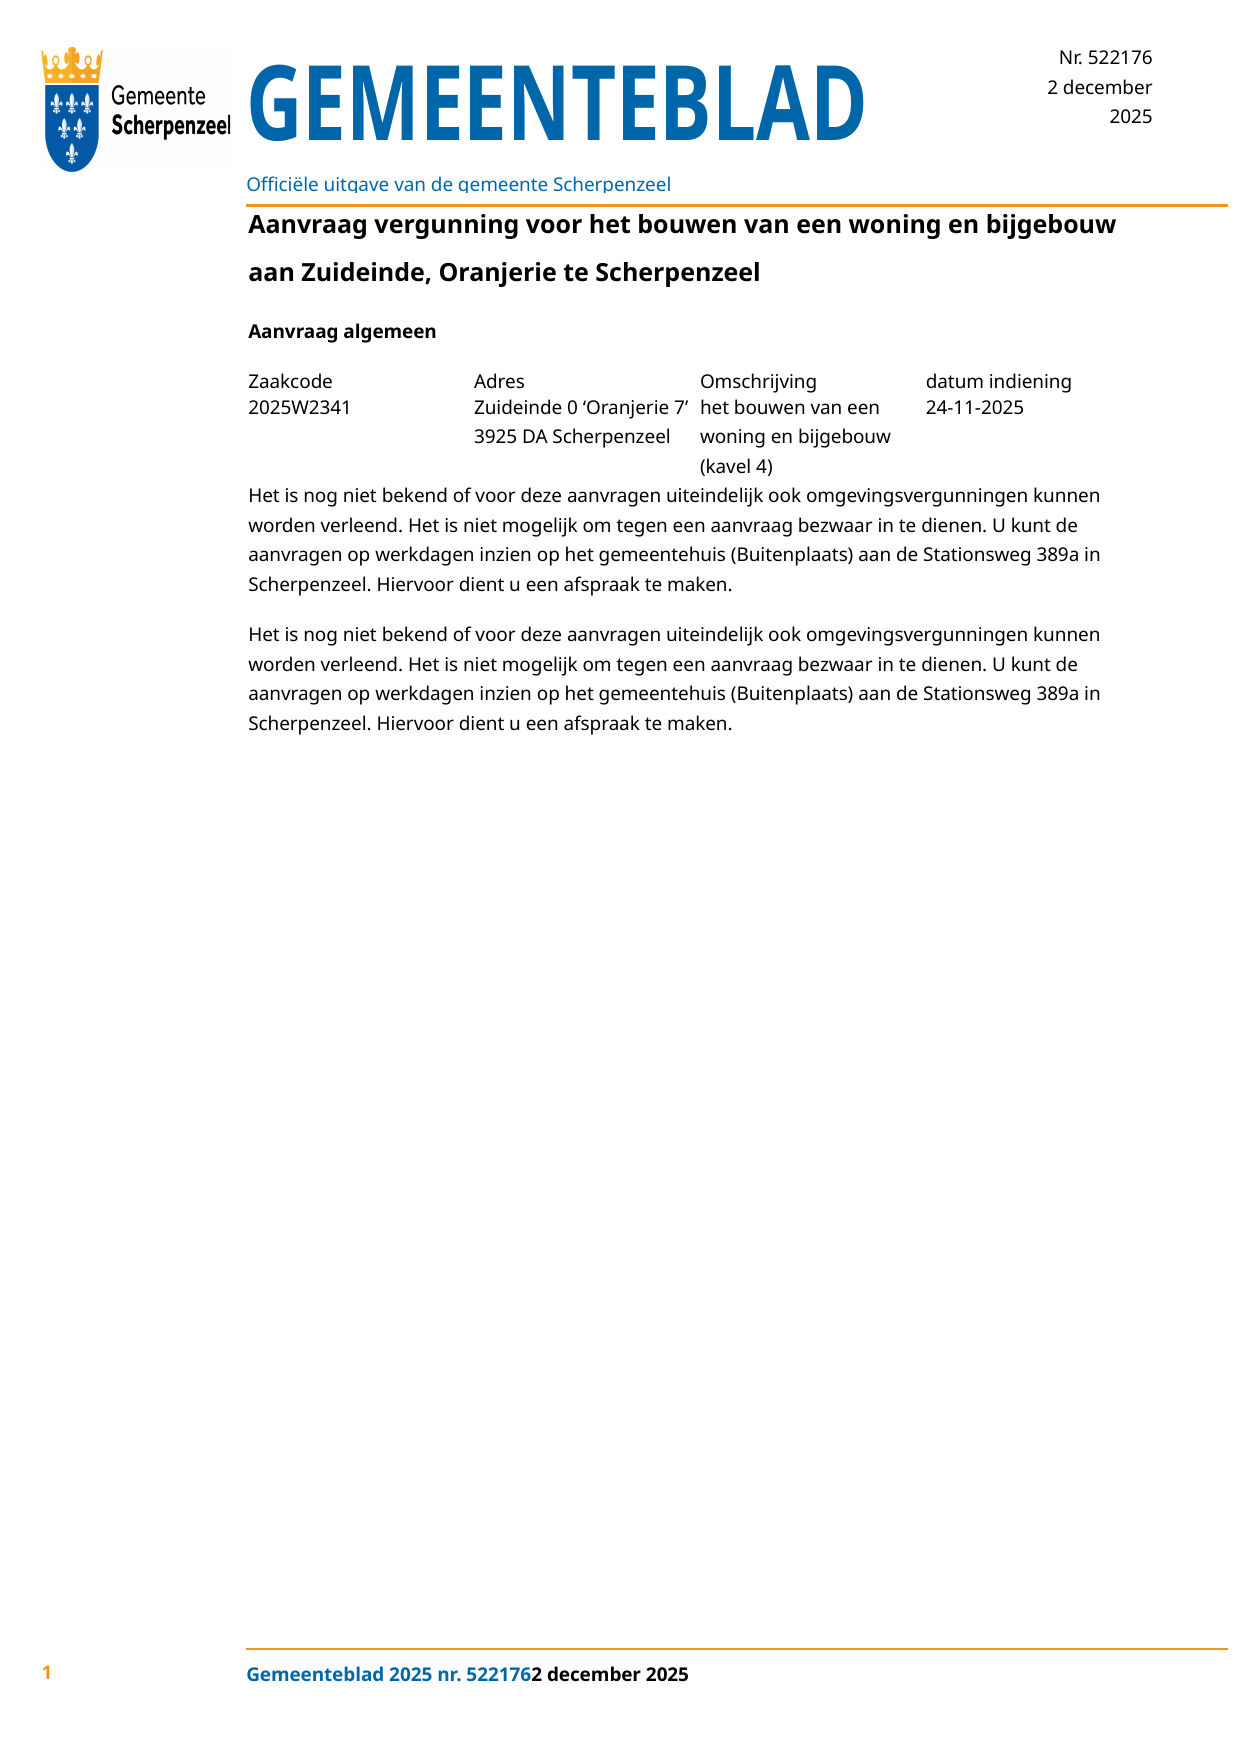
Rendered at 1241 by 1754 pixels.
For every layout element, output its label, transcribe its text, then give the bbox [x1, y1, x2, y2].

text Het is nog niet bekend of voor deze aanvragen uiteindelijk ook omgevingsvergunningen kunnen worden verleend. Het is niet mogelijk om tegen een aanvraag bezwaar in te dienen. U kunt de aanvragen op werkdagen inzien op het gemeentehuis (Buitenplaats) aan de Stationsweg 389a in Scherpenzeel. Hiervoor dient u een afspraak te maken. [248, 621, 1152, 736]
table_header Zaakcode [248, 369, 474, 394]
table_cell 24-11-2025 [926, 394, 1152, 479]
text Het is nog niet bekend of voor deze aanvragen uiteindelijk ook omgevingsvergunningen kunnen worden verleend. Het is niet mogelijk om tegen een aanvraag bezwaar in te dienen. U kunt de aanvragen op werkdagen inzien op het gemeentehuis (Buitenplaats) aan de Stationsweg 389a in Scherpenzeel. Hiervoor dient u een afspraak te maken. [248, 482, 1152, 597]
picture [41, 47, 231, 172]
table_cell 2025W2341 [248, 394, 474, 479]
table_cell Zuideinde 0 ‘Oranjerie 7’ 3925 DA Scherpenzeel [474, 394, 700, 479]
table_header datum indiening [926, 369, 1152, 394]
text Aanvraag algemeen [248, 318, 1152, 344]
text Aanvraag vergunning voor het bouwen van een woning en bijgebouw aan Zuideinde, Oranjerie te Scherpenzeel [248, 207, 1152, 288]
table_cell het bouwen van een woning en bijgebouw (kavel 4) [700, 394, 926, 479]
table_header Adres [474, 369, 700, 394]
table_header Omschrijving [700, 369, 926, 394]
